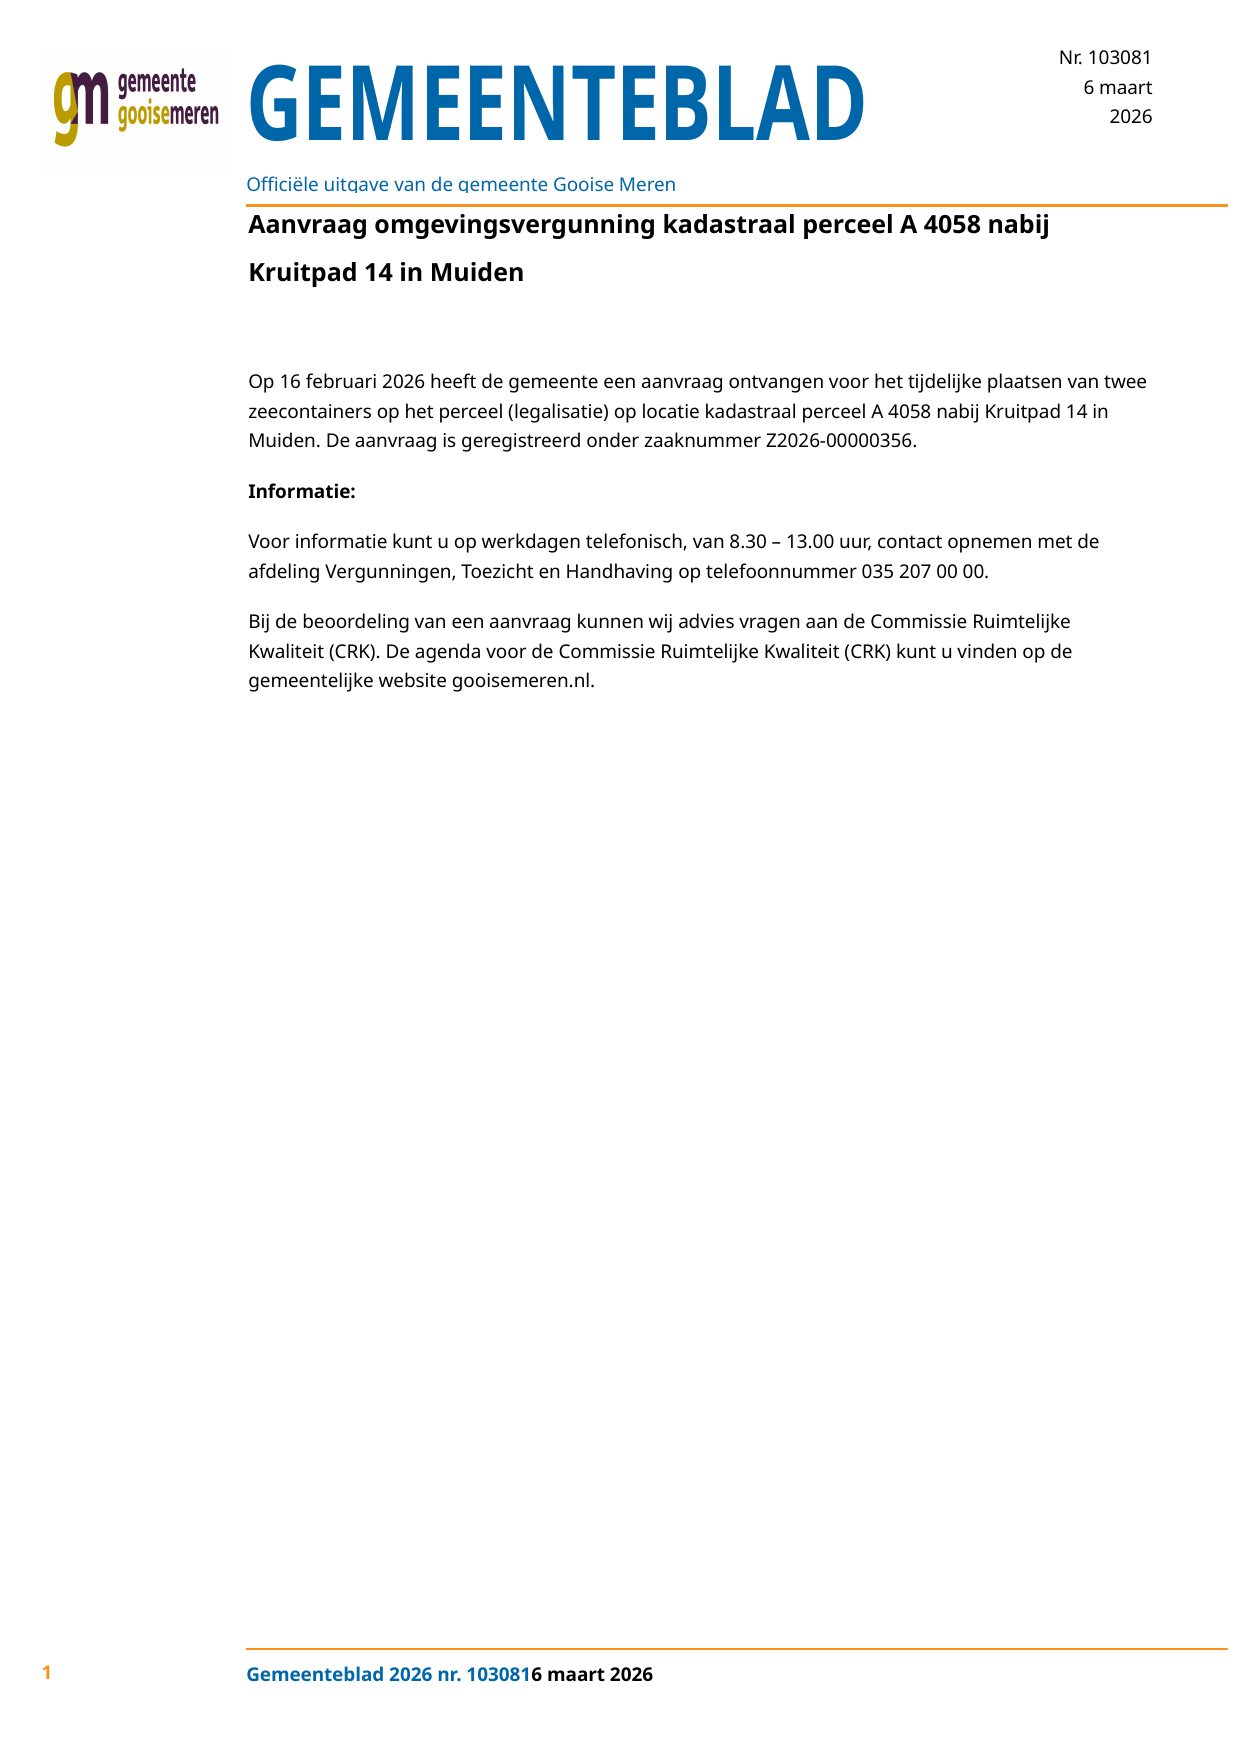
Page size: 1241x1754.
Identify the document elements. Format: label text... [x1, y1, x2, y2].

text Bij de beoordeling van een aanvraag kunnen wij advies vragen aan de Commissie Ruimtelijke Kwaliteit (CRK). De agenda voor de Commissie Ruimtelijke Kwaliteit (CRK) kunt u vinden op de gemeentelijke website gooisemeren.nl. [248, 608, 1152, 693]
text Informatie: [248, 478, 1152, 504]
text Aanvraag omgevingsvergunning kadastraal perceel A 4058 nabij Kruitpad 14 in Muiden [248, 207, 1152, 288]
text Voor informatie kunt u op werkdagen telefonisch, van 8.30 – 13.00 uur, contact opnemen met de afdeling Vergunningen, Toezicht en Handhaving op telefoonnummer 035 207 00 00. [248, 528, 1152, 584]
text Op 16 februari 2026 heeft de gemeente een aanvraag ontvangen voor het tijdelijke plaatsen van twee zeecontainers op het perceel (legalisatie) op locatie kadastraal perceel A 4058 nabij Kruitpad 14 in Muiden. De aanvraag is geregistreerd onder zaaknummer Z2026-00000356. [248, 368, 1152, 453]
picture [41, 47, 231, 172]
